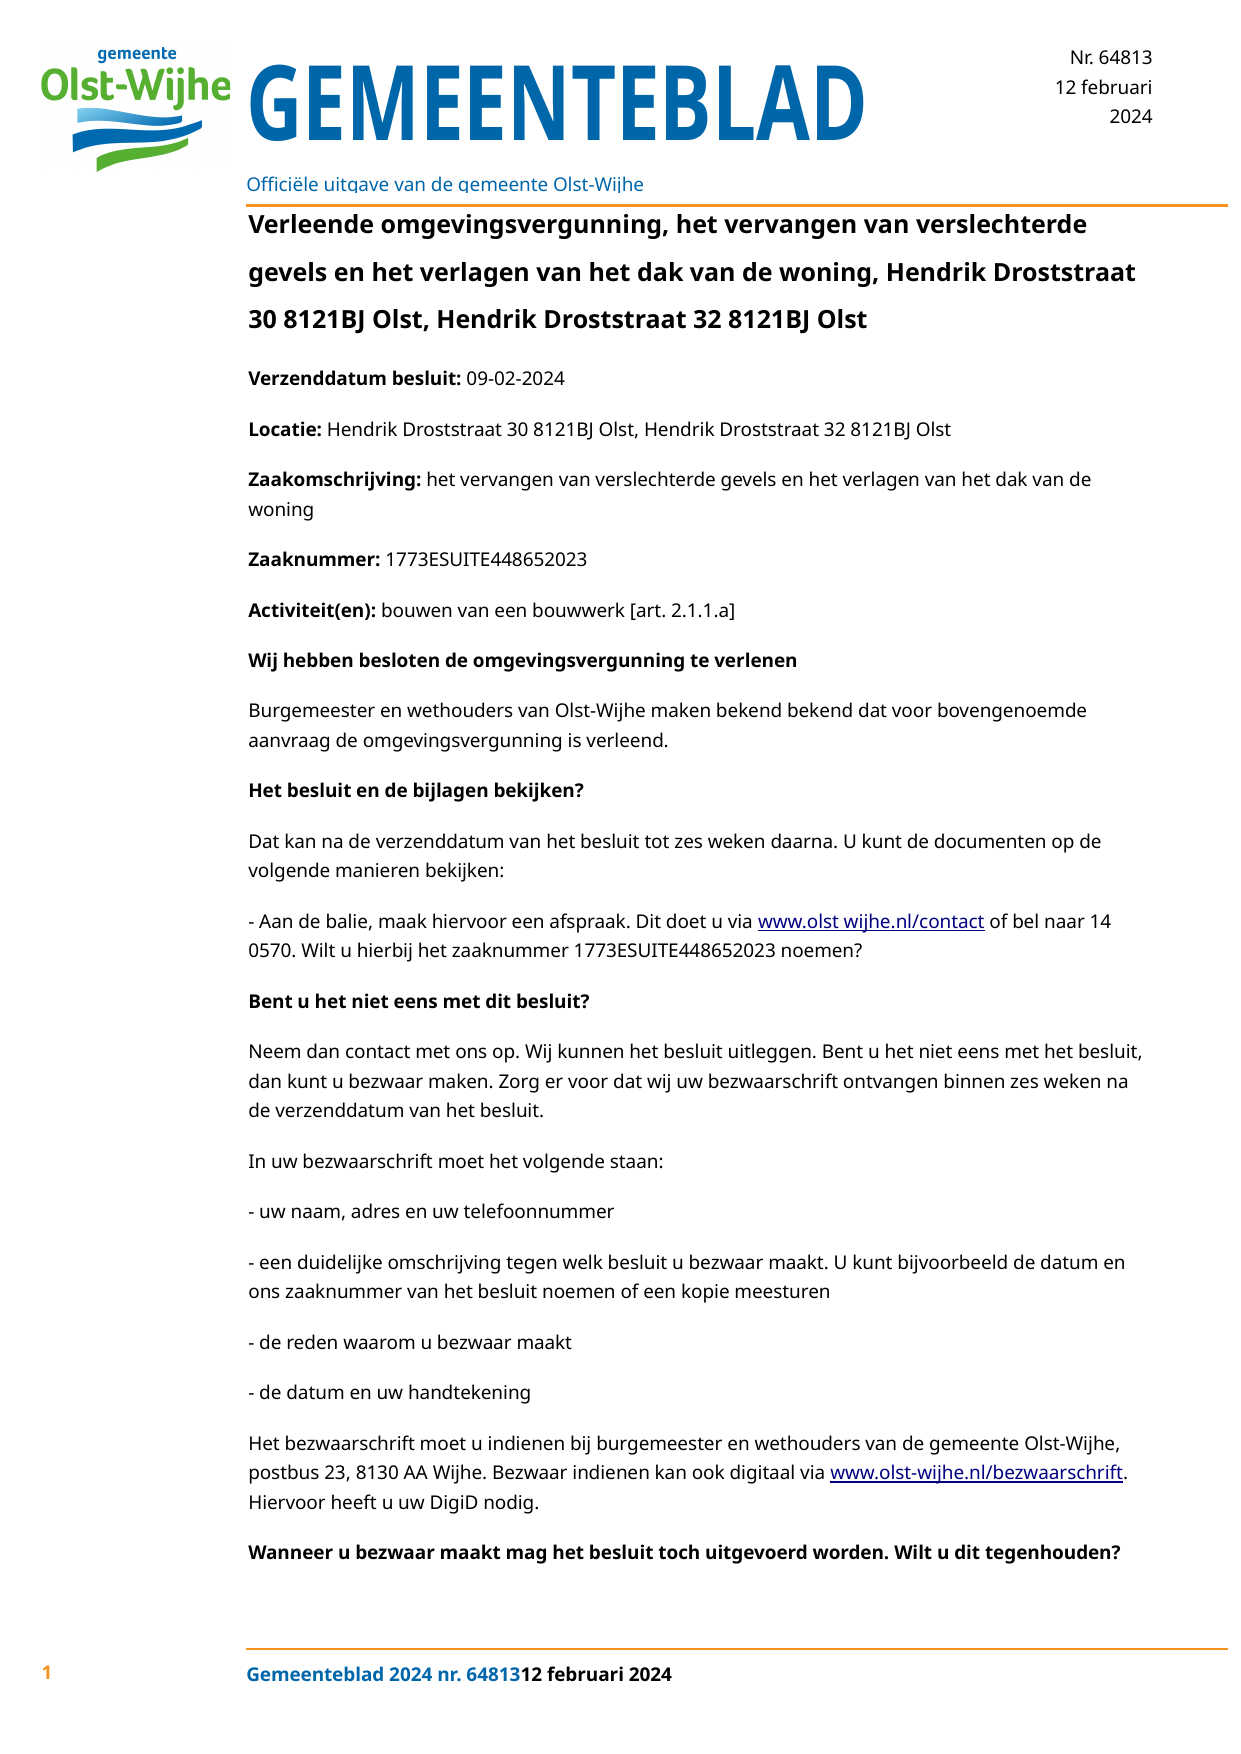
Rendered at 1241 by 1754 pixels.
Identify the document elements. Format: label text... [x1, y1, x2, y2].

text Het besluit en de bijlagen bekijken? [248, 778, 1152, 803]
text Burgemeester en wethouders van Olst-Wijhe maken bekend bekend dat voor bovengenoemde aanvraag de omgevingsvergunning is verleend. [248, 698, 1152, 753]
text Zaaknummer: 1773ESUITE448652023 [248, 546, 1152, 572]
text Het bezwaarschrift moet u indienen bij burgemeester en wethouders van de gemeente Olst-Wijhe, postbus 23, 8130 AA Wijhe. Bezwaar indienen kan ook digitaal via www.olst-wijhe.nl/bezwaarschrift. Hiervoor heeft u uw DigiD nodig. [248, 1430, 1152, 1514]
text - Aan de balie, maak hiervoor een afspraak. Dit doet u via www.olst wijhe.nl/contact of bel naar 14 0570. Wilt u hierbij het zaaknummer 1773ESUITE448652023 noemen? [248, 908, 1152, 963]
text Locatie: Hendrik Droststraat 30 8121BJ Olst, Hendrik Droststraat 32 8121BJ Olst [248, 416, 1152, 442]
text Wanneer u bezwaar maakt mag het besluit toch uitgevoerd worden. Wilt u dit tegenhouden? [248, 1539, 1152, 1565]
text Zaakomschrijving: het vervangen van verslechterde gevels en het verlagen van het dak van de woning [248, 466, 1152, 522]
text Verzenddatum besluit: 09-02-2024 [248, 366, 1152, 391]
text Verleende omgevingsvergunning, het vervangen van verslechterde gevels en het verlagen van het dak van de woning, Hendrik Droststraat 30 8121BJ Olst, Hendrik Droststraat 32 8121BJ Olst [248, 207, 1152, 336]
text Wij hebben besloten de omgevingsvergunning te verlenen [248, 647, 1152, 673]
text In uw bezwaarschrift moet het volgende staan: [248, 1148, 1152, 1174]
picture [41, 47, 231, 172]
text - uw naam, adres en uw telefoonnummer [248, 1198, 1152, 1224]
text Bent u het niet eens met dit besluit? [248, 988, 1152, 1014]
text - een duidelijke omschrijving tegen welk besluit u bezwaar maakt. U kunt bijvoorbeeld de datum en ons zaaknummer van het besluit noemen of een kopie meesturen [248, 1249, 1152, 1304]
text - de reden waarom u bezwaar maakt [248, 1329, 1152, 1354]
text Neem dan contact met ons op. Wij kunnen het besluit uitleggen. Bent u het niet eens met het besluit, dan kunt u bezwaar maken. Zorg er voor dat wij uw bezwaarschrift ontvangen binnen zes weken na de verzenddatum van het besluit. [248, 1038, 1152, 1123]
text - de datum en uw handtekening [248, 1379, 1152, 1405]
text Dat kan na de verzenddatum van het besluit tot zes weken daarna. U kunt de documenten op de volgende manieren bekijken: [248, 828, 1152, 883]
text Activiteit(en): bouwen van een bouwwerk [art. 2.1.1.a] [248, 597, 1152, 622]
